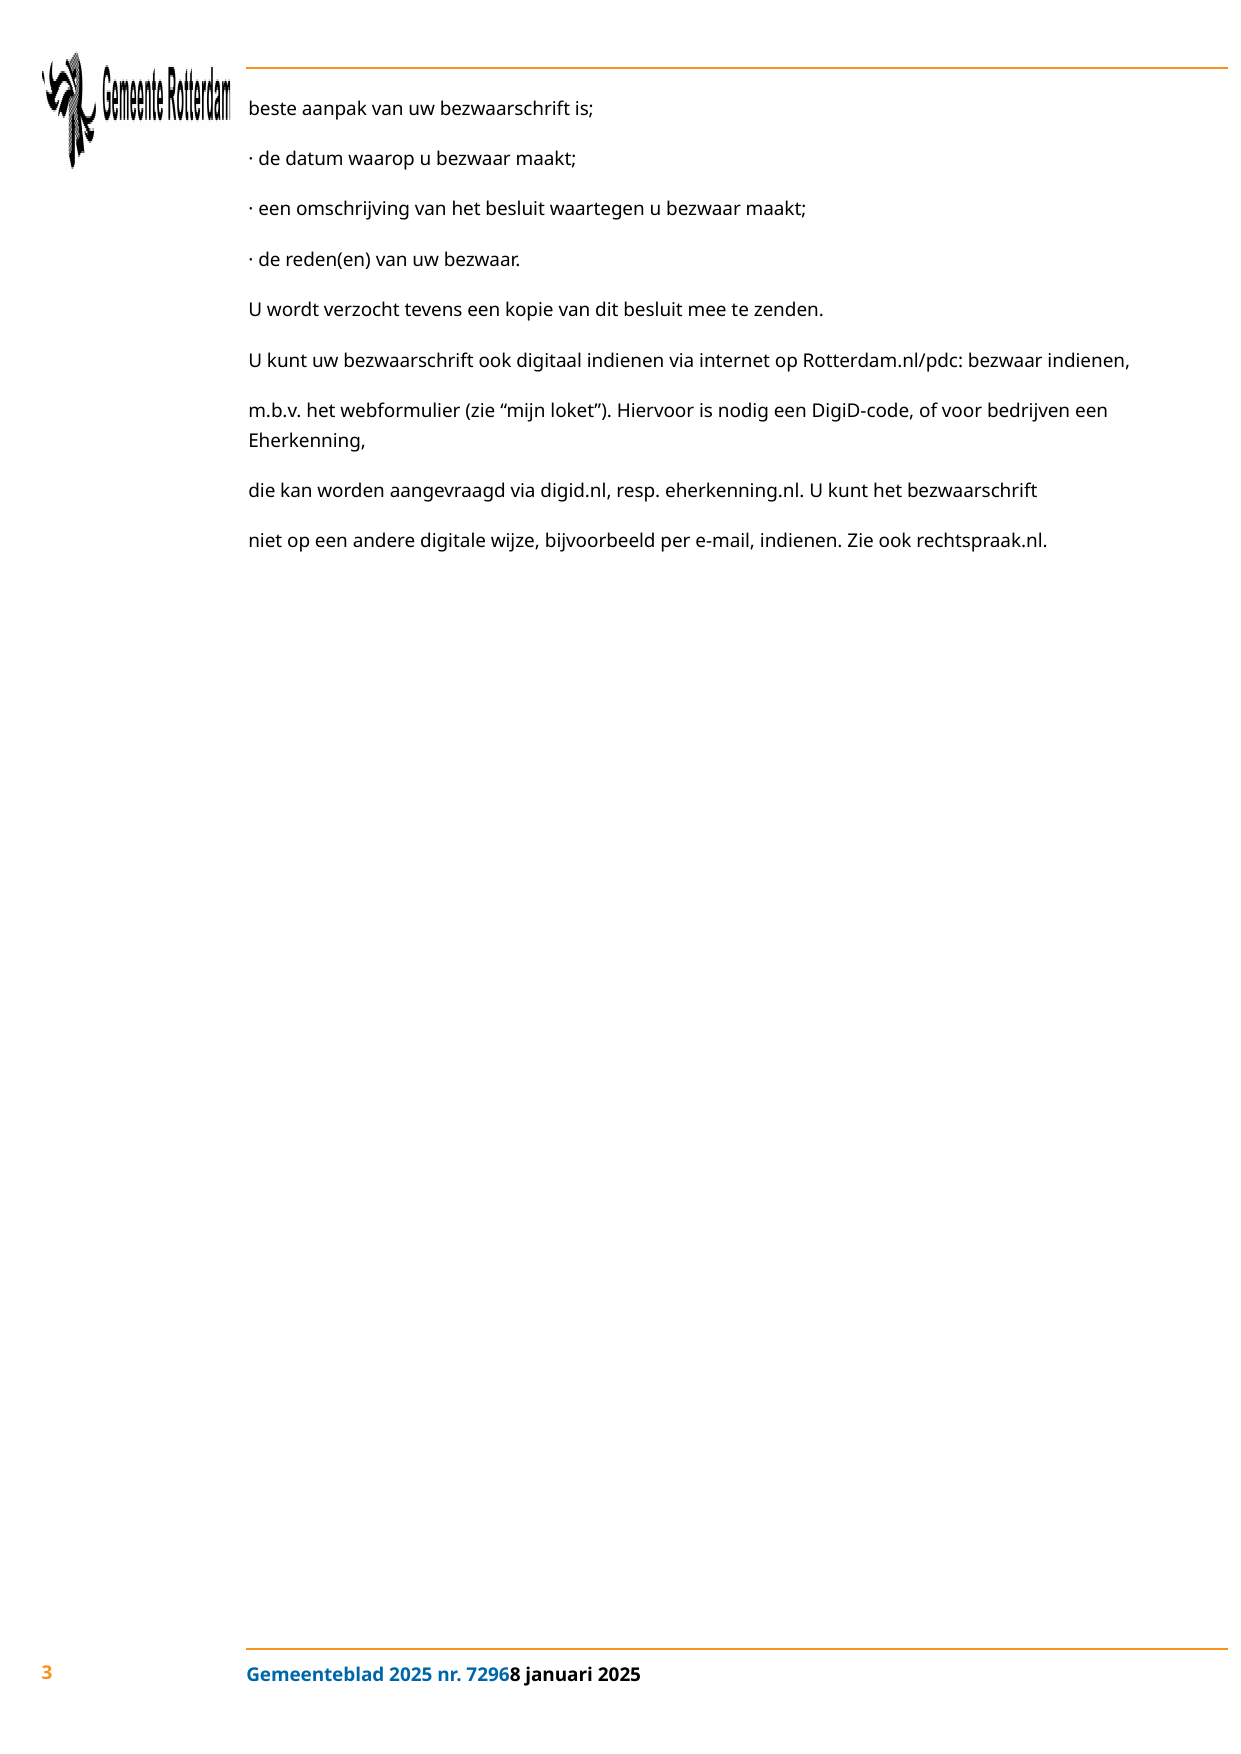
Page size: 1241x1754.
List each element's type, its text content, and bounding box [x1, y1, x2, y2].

text U kunt uw bezwaarschrift ook digitaal indienen via internet op Rotterdam.nl/pdc: bezwaar indienen, [248, 347, 1152, 373]
text · de datum waarop u bezwaar maakt; [248, 145, 1152, 171]
text m.b.v. het webformulier (zie “mijn loket”). Hiervoor is nodig een DigiD-code, of voor bedrijven een Eherkenning, [248, 397, 1152, 453]
text niet op een andere digitale wijze, bijvoorbeeld per e-mail, indienen. Zie ook rechtspraak.nl. [248, 528, 1152, 553]
text U wordt verzocht tevens een kopie van dit besluit mee te zenden. [248, 296, 1152, 322]
text beste aanpak van uw bezwaarschrift is; [248, 95, 1152, 121]
picture [41, 47, 231, 172]
text · een omschrijving van het besluit waartegen u bezwaar maakt; [248, 196, 1152, 221]
text die kan worden aangevraagd via digid.nl, resp. eherkenning.nl. U kunt het bezwaarschrift [248, 477, 1152, 503]
text · de reden(en) van uw bezwaar. [248, 246, 1152, 272]
